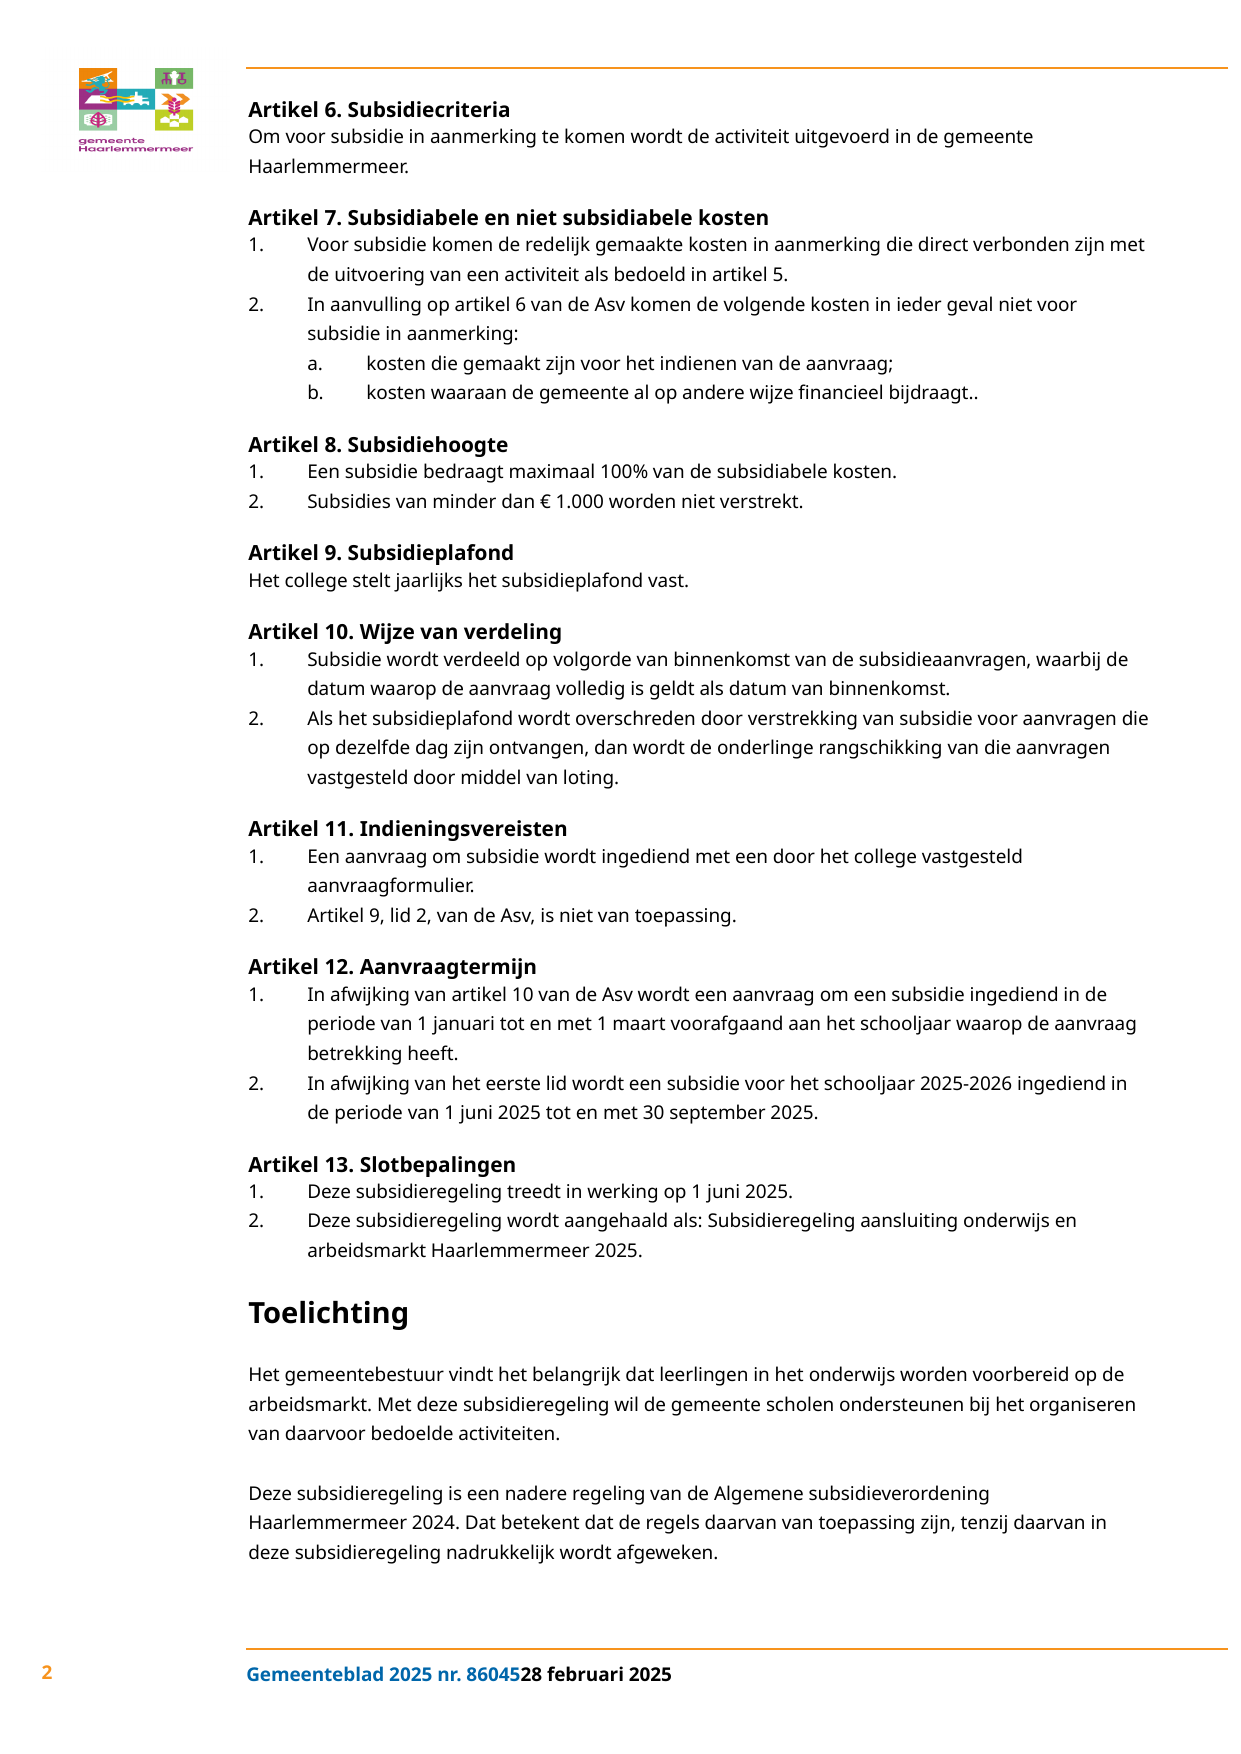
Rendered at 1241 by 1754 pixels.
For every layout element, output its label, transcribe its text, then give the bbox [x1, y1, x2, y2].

list Als het subsidieplafond wordt overschreden door verstrekking van subsidie voor aanvragen die op dezelfde dag zijn ontvangen, dan wordt de onderlinge rangschikking van die aanvragen vastgesteld door middel van loting. [248, 705, 1152, 790]
text Deze subsidieregeling is een nadere regeling van de Algemene subsidieverordening Haarlemmermeer 2024. Dat betekent dat de regels daarvan van toepassing zijn, tenzij daarvan in deze subsidieregeling nadrukkelijk wordt afgeweken. [248, 1480, 1152, 1565]
text Het gemeentebestuur vindt het belangrijk dat leerlingen in het onderwijs worden voorbereid op de arbeidsmarkt. Met deze subsidieregeling wil de gemeente scholen ondersteunen bij het organiseren van daarvoor bedoelde activiteiten. [248, 1361, 1152, 1446]
list kosten die gemaakt zijn voor het indienen van de aanvraag; [307, 350, 1152, 376]
list Een subsidie bedraagt maximaal 100% van de subsidiabele kosten. [248, 458, 1152, 484]
text Om voor subsidie in aanmerking te komen wordt de activiteit uitgevoerd in de gemeente Haarlemmermeer. [248, 123, 1152, 178]
list Deze subsidieregeling wordt aangehaald als: Subsidieregeling aansluiting onderwijs en arbeidsmarkt Haarlemmermeer 2025. [248, 1208, 1152, 1263]
list Deze subsidieregeling treedt in werking op 1 juni 2025. [248, 1178, 1152, 1204]
text Artikel 11. Indieningsvereisten [248, 814, 1152, 843]
text Artikel 13. Slotbepalingen [248, 1150, 1152, 1178]
text Artikel 12. Aanvraagtermijn [248, 952, 1152, 981]
picture [41, 47, 231, 172]
list In afwijking van artikel 10 van de Asv wordt een aanvraag om een subsidie ingediend in de periode van 1 januari tot en met 1 maart voorafgaand aan het schooljaar waarop de aanvraag betrekking heeft. [248, 981, 1152, 1066]
list Artikel 9, lid 2, van de Asv, is niet van toepassing. [248, 902, 1152, 928]
list Een aanvraag om subsidie wordt ingediend met een door het college vastgesteld aanvraagformulier. [248, 843, 1152, 898]
text Artikel 9. Subsidieplafond [248, 538, 1152, 567]
list Subsidies van minder dan € 1.000 worden niet verstrekt. [248, 488, 1152, 514]
text Artikel 8. Subsidiehoogte [248, 430, 1152, 458]
list kosten waaraan de gemeente al op andere wijze financieel bijdraagt.. [307, 379, 1152, 405]
text Het college stelt jaarlijks het subsidieplafond vast. [248, 567, 1152, 593]
list Subsidie wordt verdeeld op volgorde van binnenkomst van de subsidieaanvragen, waarbij de datum waarop de aanvraag volledig is geldt als datum van binnenkomst. [248, 646, 1152, 701]
text Artikel 7. Subsidiabele en niet subsidiabele kosten [248, 203, 1152, 232]
list In aanvulling op artikel 6 van de Asv komen de volgende kosten in ieder geval niet voor subsidie in aanmerking: [248, 291, 1152, 346]
list In afwijking van het eerste lid wordt een subsidie voor het schooljaar 2025-2026 ingediend in de periode van 1 juni 2025 tot en met 30 september 2025. [248, 1070, 1152, 1125]
text Toelichting [248, 1293, 1152, 1332]
text Artikel 6. Subsidiecriteria [248, 95, 1152, 123]
text Artikel 10. Wijze van verdeling [248, 617, 1152, 646]
list Voor subsidie komen de redelijk gemaakte kosten in aanmerking die direct verbonden zijn met de uitvoering van een activiteit als bedoeld in artikel 5. [248, 232, 1152, 287]
